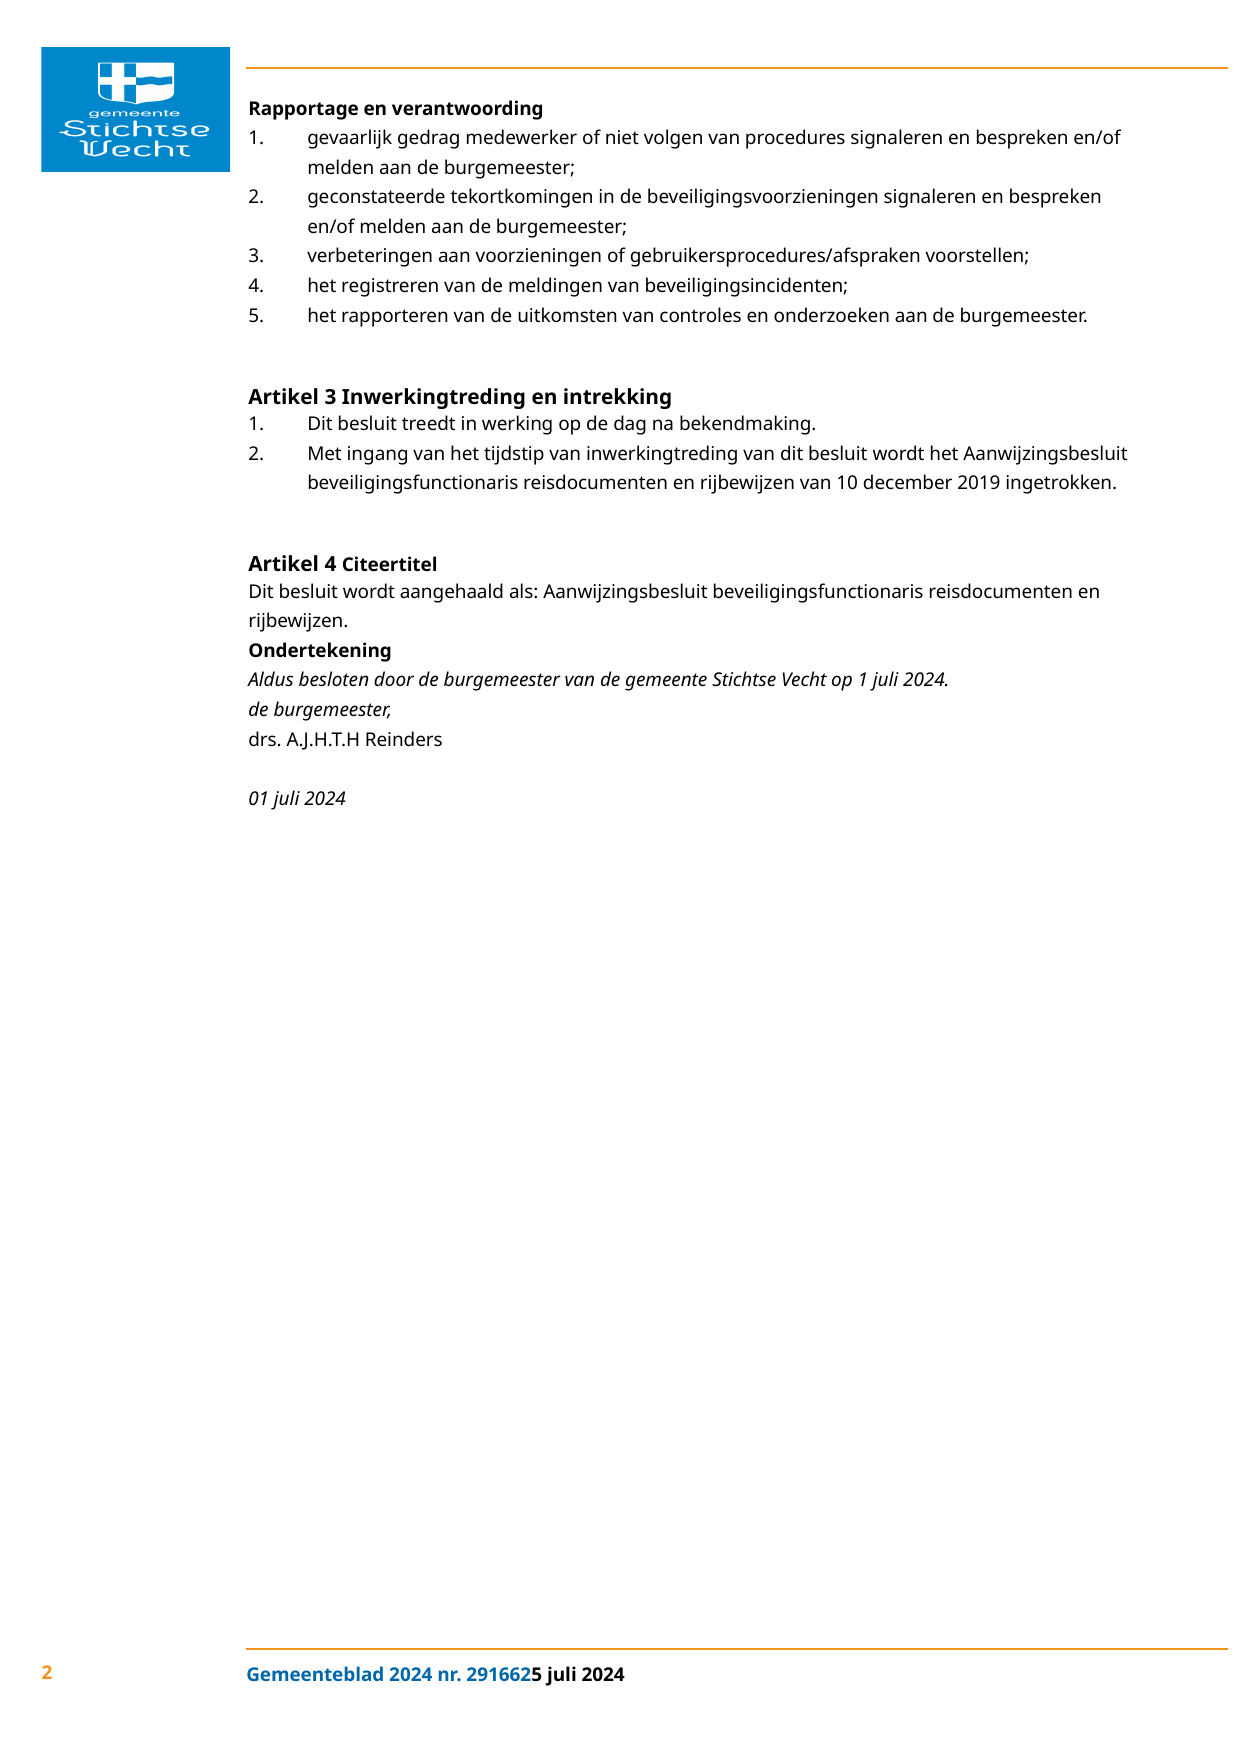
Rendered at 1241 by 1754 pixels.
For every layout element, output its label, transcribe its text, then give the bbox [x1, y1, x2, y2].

list Met ingang van het tijdstip van inwerkingtreding van dit besluit wordt het Aanwijzingsbesluit beveiligingsfunctionaris reisdocumenten en rijbewijzen van 10 december 2019 ingetrokken. [248, 440, 1152, 495]
text Artikel 3 Inwerkingtreding en intrekking [248, 382, 1152, 410]
picture [137, 63, 174, 103]
text drs. A.J.H.T.H Reinders [248, 726, 1152, 752]
list Dit besluit treedt in werking op de dag na bekendmaking. [248, 410, 1152, 436]
list het rapporteren van de uitkomsten van controles en onderzoeken aan de burgemeester. [248, 302, 1152, 328]
list geconstateerde tekortkomingen in de beveiligingsvoorzieningen signaleren en bespreken en/of melden aan de burgemeester; [248, 183, 1152, 239]
text Rapportage en verantwoording [248, 95, 1152, 121]
list het registreren van de meldingen van beveiligingsincidenten; [248, 272, 1152, 298]
text Dit besluit wordt aangehaald als: Aanwijzingsbesluit beveiligingsfunctionaris reisdocumenten en rijbewijzen. [248, 578, 1152, 633]
text Aldus besloten door de burgemeester van de gemeente Stichtse Vecht op 1 juli 2024. [248, 667, 1152, 692]
text Ondertekening [248, 637, 1152, 663]
text 01 juli 2024 [248, 785, 1152, 811]
list gevaarlijk gedrag medewerker of niet volgen van procedures signaleren en bespreken en/of melden aan de burgemeester; [248, 124, 1152, 180]
picture [99, 63, 135, 101]
text Artikel 4 Citeertitel [248, 549, 1152, 578]
list verbeteringen aan voorzieningen of gebruikersprocedures/afspraken voorstellen; [248, 243, 1152, 268]
text de burgemeester, [248, 696, 1152, 722]
